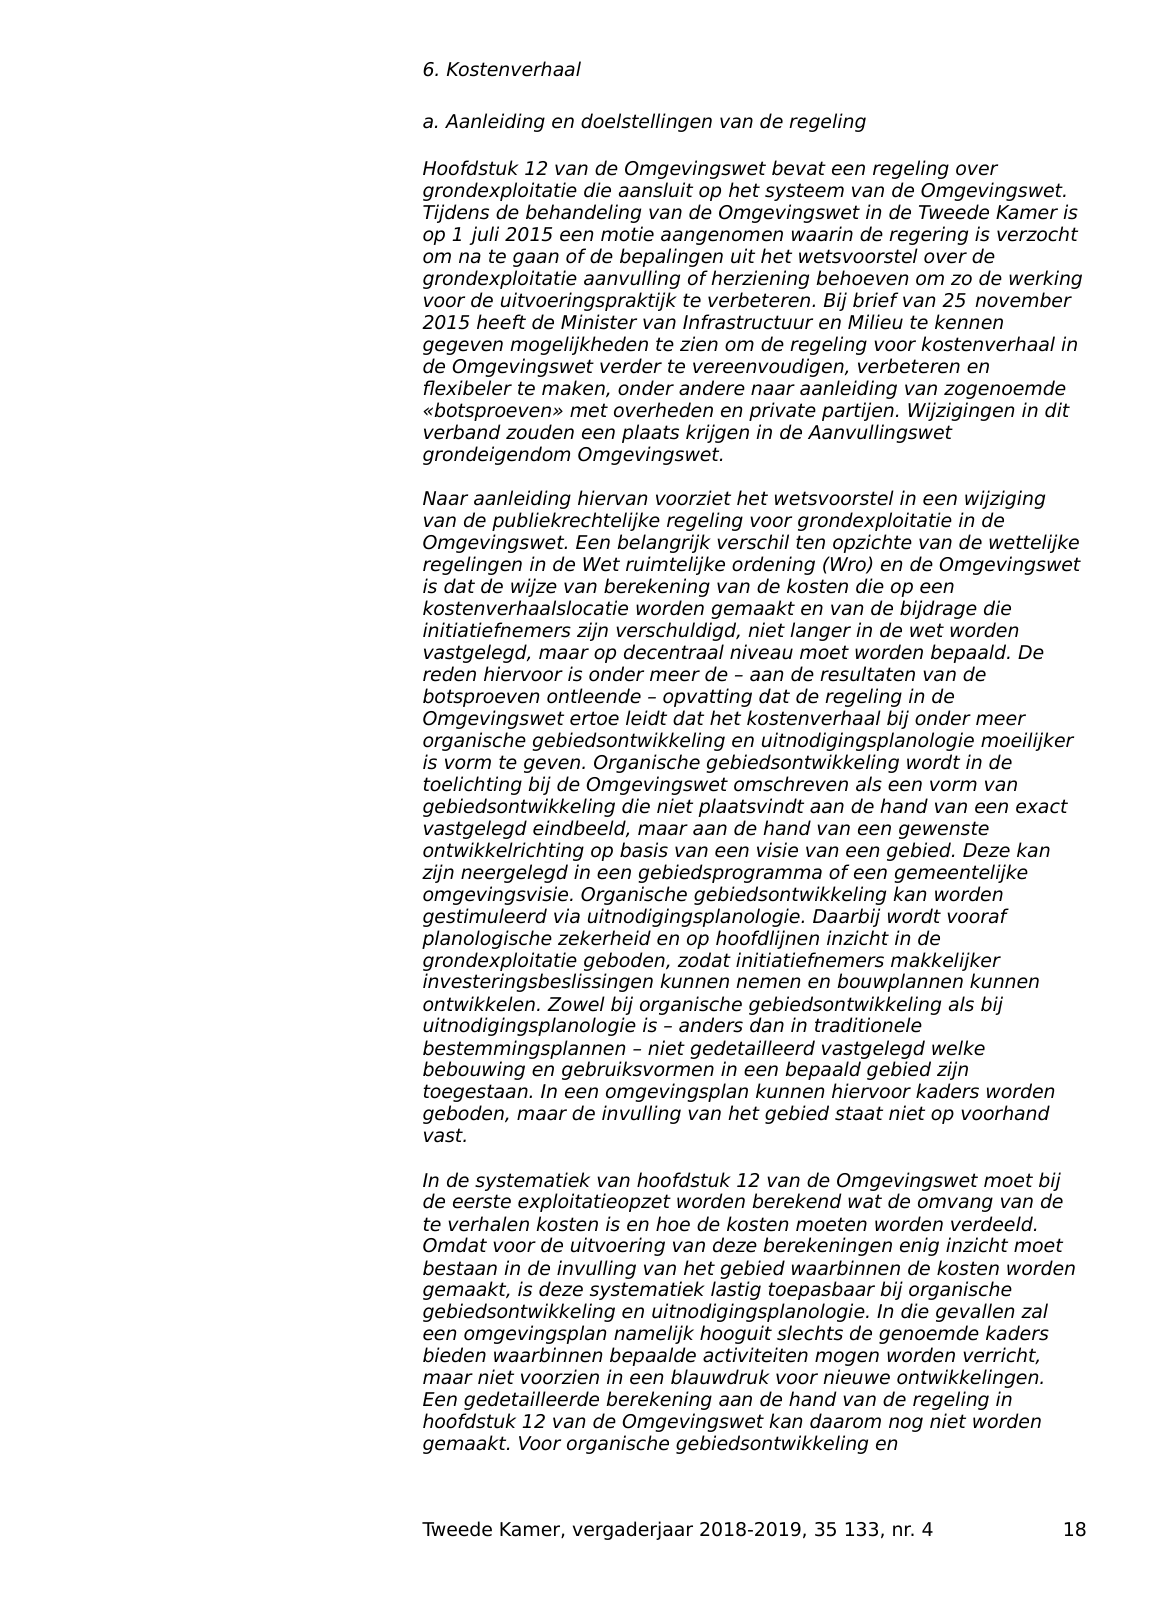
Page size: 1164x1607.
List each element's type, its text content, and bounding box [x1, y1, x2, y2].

text In de systematiek van hoofdstuk 12 van de Omgevingswet moet bij de eerste exploitatieopzet worden berekend wat de omvang van de te verhalen kosten is en hoe de kosten moeten worden verdeeld. Omdat voor de uitvoering van deze berekeningen enig inzicht moet bestaan in de invulling van het gebied waarbinnen de kosten worden gemaakt, is deze systematiek lastig toepasbaar bij organische gebiedsontwikkeling en uitnodigingsplanologie. In die gevallen zal een omgevingsplan namelijk hooguit slechts de genoemde kaders bieden waarbinnen bepaalde activiteiten mogen worden verricht, maar niet voorzien in een blauwdruk voor nieuwe ontwikkelingen. Een gedetailleerde berekening aan de hand van de regeling in hoofdstuk 12 van de Omgevingswet kan daarom nog niet worden gemaakt. Voor organische gebiedsontwikkeling en [422, 1169, 1087, 1455]
subtitle a. Aanleiding en doelstellingen van de regeling [422, 111, 1087, 133]
subtitle 6. Kostenverhaal [422, 59, 1087, 81]
text Naar aanleiding hiervan voorziet het wetsvoorstel in een wijziging van de publiekrechtelijke regeling voor grondexploitatie in de Omgevingswet. Een belangrijk verschil ten opzichte van de wettelijke regelingen in de Wet ruimtelijke ordening (Wro) en de Omgevingswet is dat de wijze van berekening van de kosten die op een kostenverhaalslocatie worden gemaakt en van de bijdrage die initiatiefnemers zijn verschuldigd, niet langer in de wet worden vastgelegd, maar op decentraal niveau moet worden bepaald. De reden hiervoor is onder meer de – aan de resultaten van de botsproeven ontleende – opvatting dat de regeling in de Omgevingswet ertoe leidt dat het kostenverhaal bij onder meer organische gebiedsontwikkeling en uitnodigingsplanologie moeilijker is vorm te geven. Organische gebiedsontwikkeling wordt in de toelichting bij de Omgevingswet omschreven als een vorm van gebiedsontwikkeling die niet plaatsvindt aan de hand van een exact vastgelegd eindbeeld, maar aan de hand van een gewenste ontwikkelrichting op basis van een visie van een gebied. Deze kan zijn neergelegd in een gebiedsprogramma of een gemeentelijke omgevingsvisie. Organische gebiedsontwikkeling kan worden gestimuleerd via uitnodigingsplanologie. Daarbij wordt vooraf planologische zekerheid en op hoofdlijnen inzicht in de grondexploitatie geboden, zodat initiatiefnemers makkelijker investeringsbeslissingen kunnen nemen en bouwplannen kunnen ontwikkelen. Zowel bij organische gebiedsontwikkeling als bij uitnodigingsplanologie is – anders dan in traditionele bestemmingsplannen – niet gedetailleerd vastgelegd welke bebouwing en gebruiksvormen in een bepaald gebied zijn toegestaan. In een omgevingsplan kunnen hiervoor kaders worden geboden, maar de invulling van het gebied staat niet op voorhand vast. [422, 488, 1087, 1147]
text Hoofdstuk 12 van de Omgevingswet bevat een regeling over grondexploitatie die aansluit op het systeem van de Omgevingswet. Tijdens de behandeling van de Omgevingswet in de Tweede Kamer is op 1 juli 2015 een motie aangenomen waarin de regering is verzocht om na te gaan of de bepalingen uit het wetsvoorstel over de grondexploitatie aanvulling of herziening behoeven om zo de werking voor de uitvoeringspraktijk te verbeteren. Bij brief van 25 november 2015 heeft de Minister van Infrastructuur en Milieu te kennen gegeven mogelijkheden te zien om de regeling voor kostenverhaal in de Omgevingswet verder te vereenvoudigen, verbeteren en flexibeler te maken, onder andere naar aanleiding van zogenoemde «botsproeven» met overheden en private partijen. Wijzigingen in dit verband zouden een plaats krijgen in de Aanvullingswet grondeigendom Omgevingswet. [422, 158, 1087, 466]
